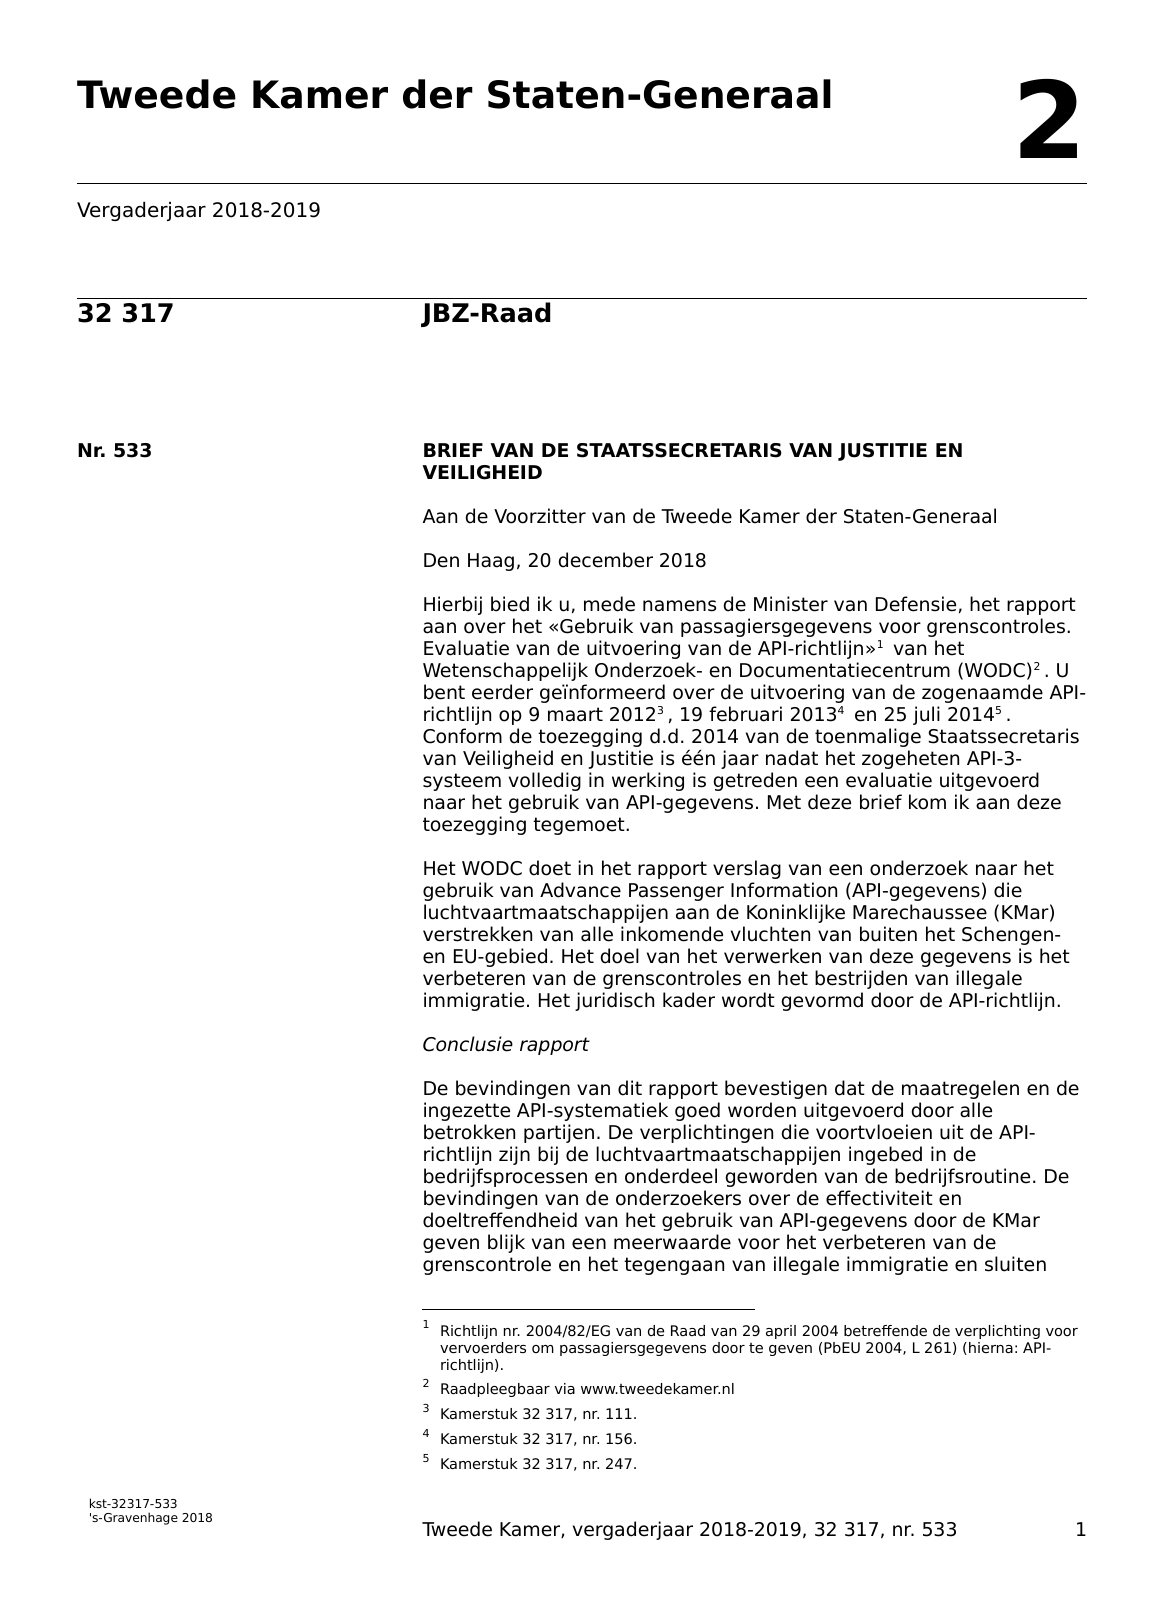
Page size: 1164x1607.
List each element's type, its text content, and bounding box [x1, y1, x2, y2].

text kst-32317-533 [88, 1497, 323, 1511]
table_header 2 [886, 59, 1087, 183]
table_cell Vergaderjaar 2018-2019 [77, 184, 1087, 298]
text Kamerstuk 32 317, nr. 247. [422, 1452, 1087, 1474]
text De bevindingen van dit rapport bevestigen dat de maatregelen en de ingezette API-systematiek goed worden uitgevoerd door alle betrokken partijen. De verplichtingen die voortvloeien uit de API-richtlijn zijn bij de luchtvaartmaatschappijen ingebed in de bedrijfsprocessen en onderdeel geworden van de bedrijfsroutine. De bevindingen van de onderzoekers over de effectiviteit en doeltreffendheid van het gebruik van API-gegevens door de KMar geven blijk van een meerwaarde voor het verbeteren van de grenscontrole en het tegengaan van illegale immigratie en sluiten [422, 1078, 1087, 1276]
subtitle Conclusie rapport [422, 1034, 1087, 1056]
text Aan de Voorzitter van de Tweede Kamer der Staten-Generaal [422, 506, 1087, 528]
text Kamerstuk 32 317, nr. 156. [422, 1427, 1087, 1449]
text 's-Gravenhage 2018 [88, 1511, 323, 1525]
subtitle 32 317 JBZ-Raad [77, 299, 1087, 329]
text Het WODC doet in het rapport verslag van een onderzoek naar het gebruik van Advance Passenger Information (API-gegevens) die luchtvaartmaatschappijen aan de Koninklijke Marechaussee (KMar) verstrekken van alle inkomende vluchten van buiten het Schengen- en EU-gebied. Het doel van het verwerken van deze gegevens is het verbeteren van de grenscontroles en het bestrijden van illegale immigratie. Het juridisch kader wordt gevormd door de API-richtlijn. [422, 858, 1087, 1012]
text Richtlijn nr. 2004/82/EG van de Raad van 29 april 2004 betreffende de verplichting voor vervoerders om passagiersgegevens door te geven (PbEU 2004, L 261) (hierna: API-richtlijn). [422, 1318, 1087, 1374]
text Raadpleegbaar via www.tweedekamer.nl [422, 1377, 1087, 1399]
text Kamerstuk 32 317, nr. 111. [422, 1402, 1087, 1424]
subtitle Nr. 533 BRIEF VAN DE STAATSSECRETARIS VAN JUSTITIE EN VEILIGHEID [77, 440, 1087, 484]
table_header Tweede Kamer der Staten-Generaal [77, 59, 886, 183]
text Den Haag, 20 december 2018 [422, 550, 1087, 572]
text Hierbij bied ik u, mede namens de Minister van Defensie, het rapport aan over het «Gebruik van passagiersgegevens voor grenscontroles. Evaluatie van de uitvoering van de API-richtlijn» van het Wetenschappelijk Onderzoek- en Documentatiecentrum (WODC). U bent eerder geïnformeerd over de uitvoering van de zogenaamde API-richtlijn op 9 maart 2012, 19 februari 2013 en 25 juli 2014. Conform de toezegging d.d. 2014 van de toenmalige Staatssecretaris van Veiligheid en Justitie is één jaar nadat het zogeheten API-3-systeem volledig in werking is getreden een evaluatie uitgevoerd naar het gebruik van API-gegevens. Met deze brief kom ik aan deze toezegging tegemoet. [422, 594, 1087, 836]
